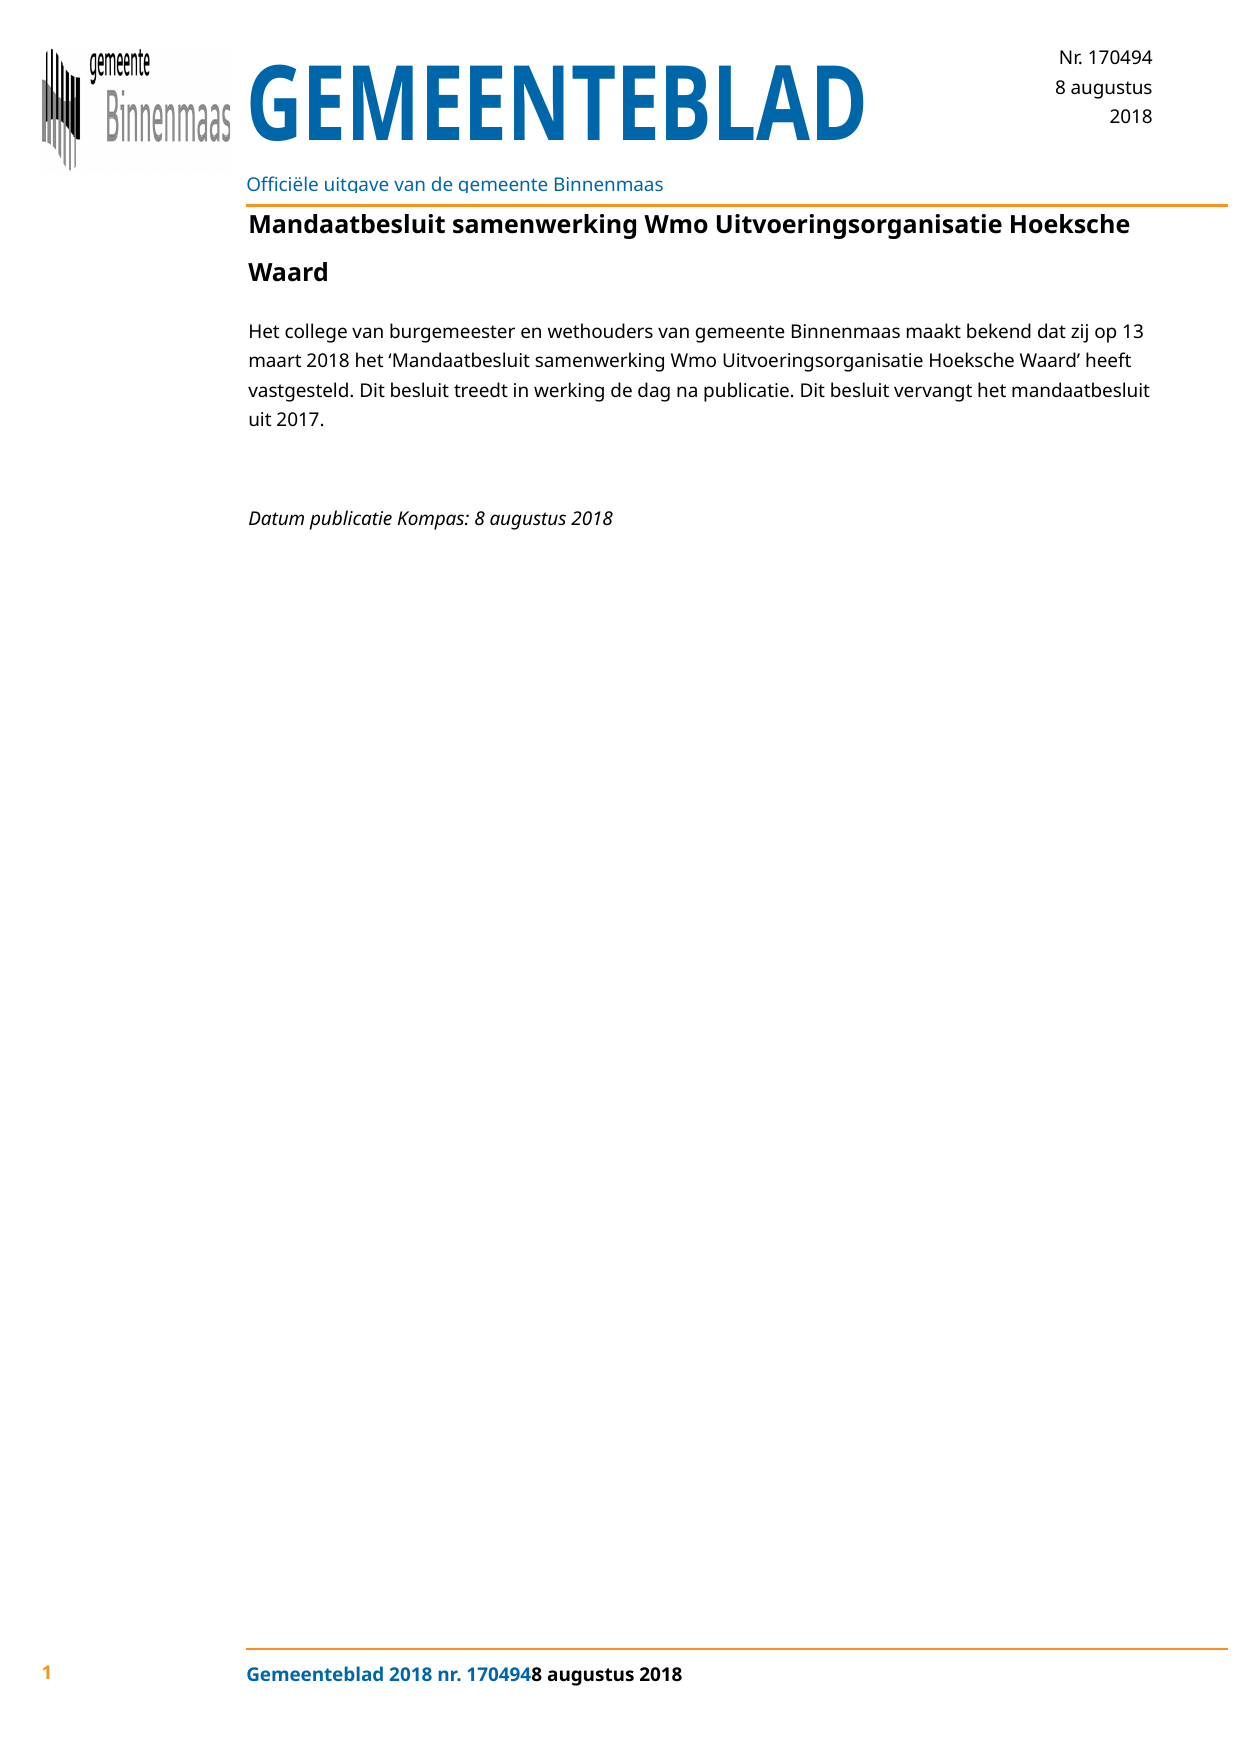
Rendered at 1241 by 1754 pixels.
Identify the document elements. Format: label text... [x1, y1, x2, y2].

text Datum publicatie Kompas: 8 augustus 2018 [248, 505, 1152, 531]
picture [41, 47, 231, 172]
text Mandaatbesluit samenwerking Wmo Uitvoeringsorganisatie Hoeksche Waard [248, 207, 1152, 288]
text Het college van burgemeester en wethouders van gemeente Binnenmaas maakt bekend dat zij op 13 maart 2018 het ‘Mandaatbesluit samenwerking Wmo Uitvoeringsorganisatie Hoeksche Waard’ heeft vastgesteld. Dit besluit treedt in werking de dag na publicatie. Dit besluit vervangt het mandaatbesluit uit 2017. [248, 318, 1152, 432]
